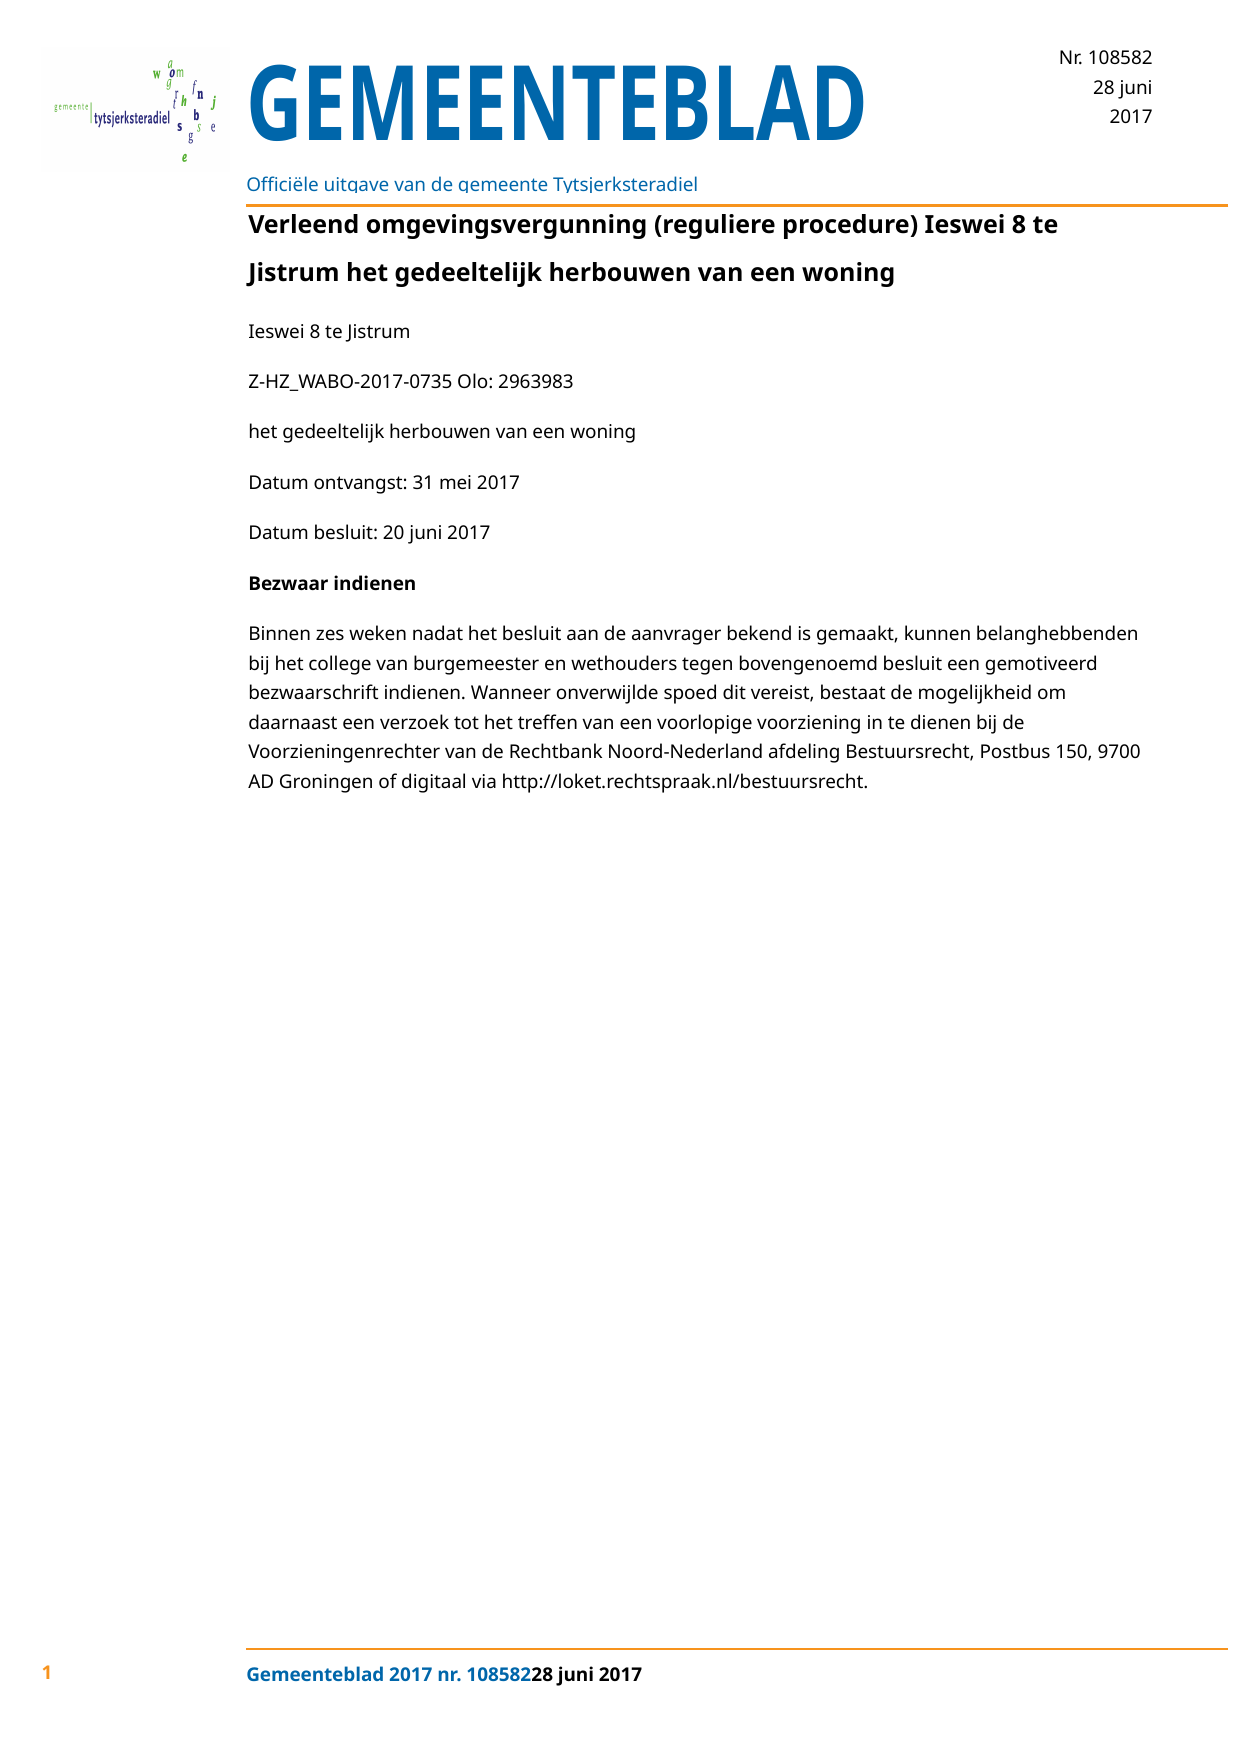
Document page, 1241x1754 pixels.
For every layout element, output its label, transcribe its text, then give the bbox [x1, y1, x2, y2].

text Datum besluit: 20 juni 2017 [248, 519, 1152, 545]
picture [41, 47, 231, 172]
text Bezwaar indienen [248, 570, 1152, 596]
text Z-HZ_WABO-2017-0735 Olo: 2963983 [248, 368, 1152, 394]
text Binnen zes weken nadat het besluit aan de aanvrager bekend is gemaakt, kunnen belanghebbenden bij het college van burgemeester en wethouders tegen bovengenoemd besluit een gemotiveerd bezwaarschrift indienen. Wanneer onverwijlde spoed dit vereist, bestaat de mogelijkheid om daarnaast een verzoek tot het treffen van een voorlopige voorziening in te dienen bij de Voorzieningenrechter van de Rechtbank Noord-Nederland afdeling Bestuursrecht, Postbus 150, 9700 AD Groningen of digitaal via http://loket.rechtspraak.nl/bestuursrecht. [248, 620, 1152, 794]
text Verleend omgevingsvergunning (reguliere procedure) Ieswei 8 te Jistrum het gedeeltelijk herbouwen van een woning [248, 207, 1152, 288]
text het gedeeltelijk herbouwen van een woning [248, 419, 1152, 444]
text Ieswei 8 te Jistrum [248, 318, 1152, 344]
text Datum ontvangst: 31 mei 2017 [248, 469, 1152, 495]
